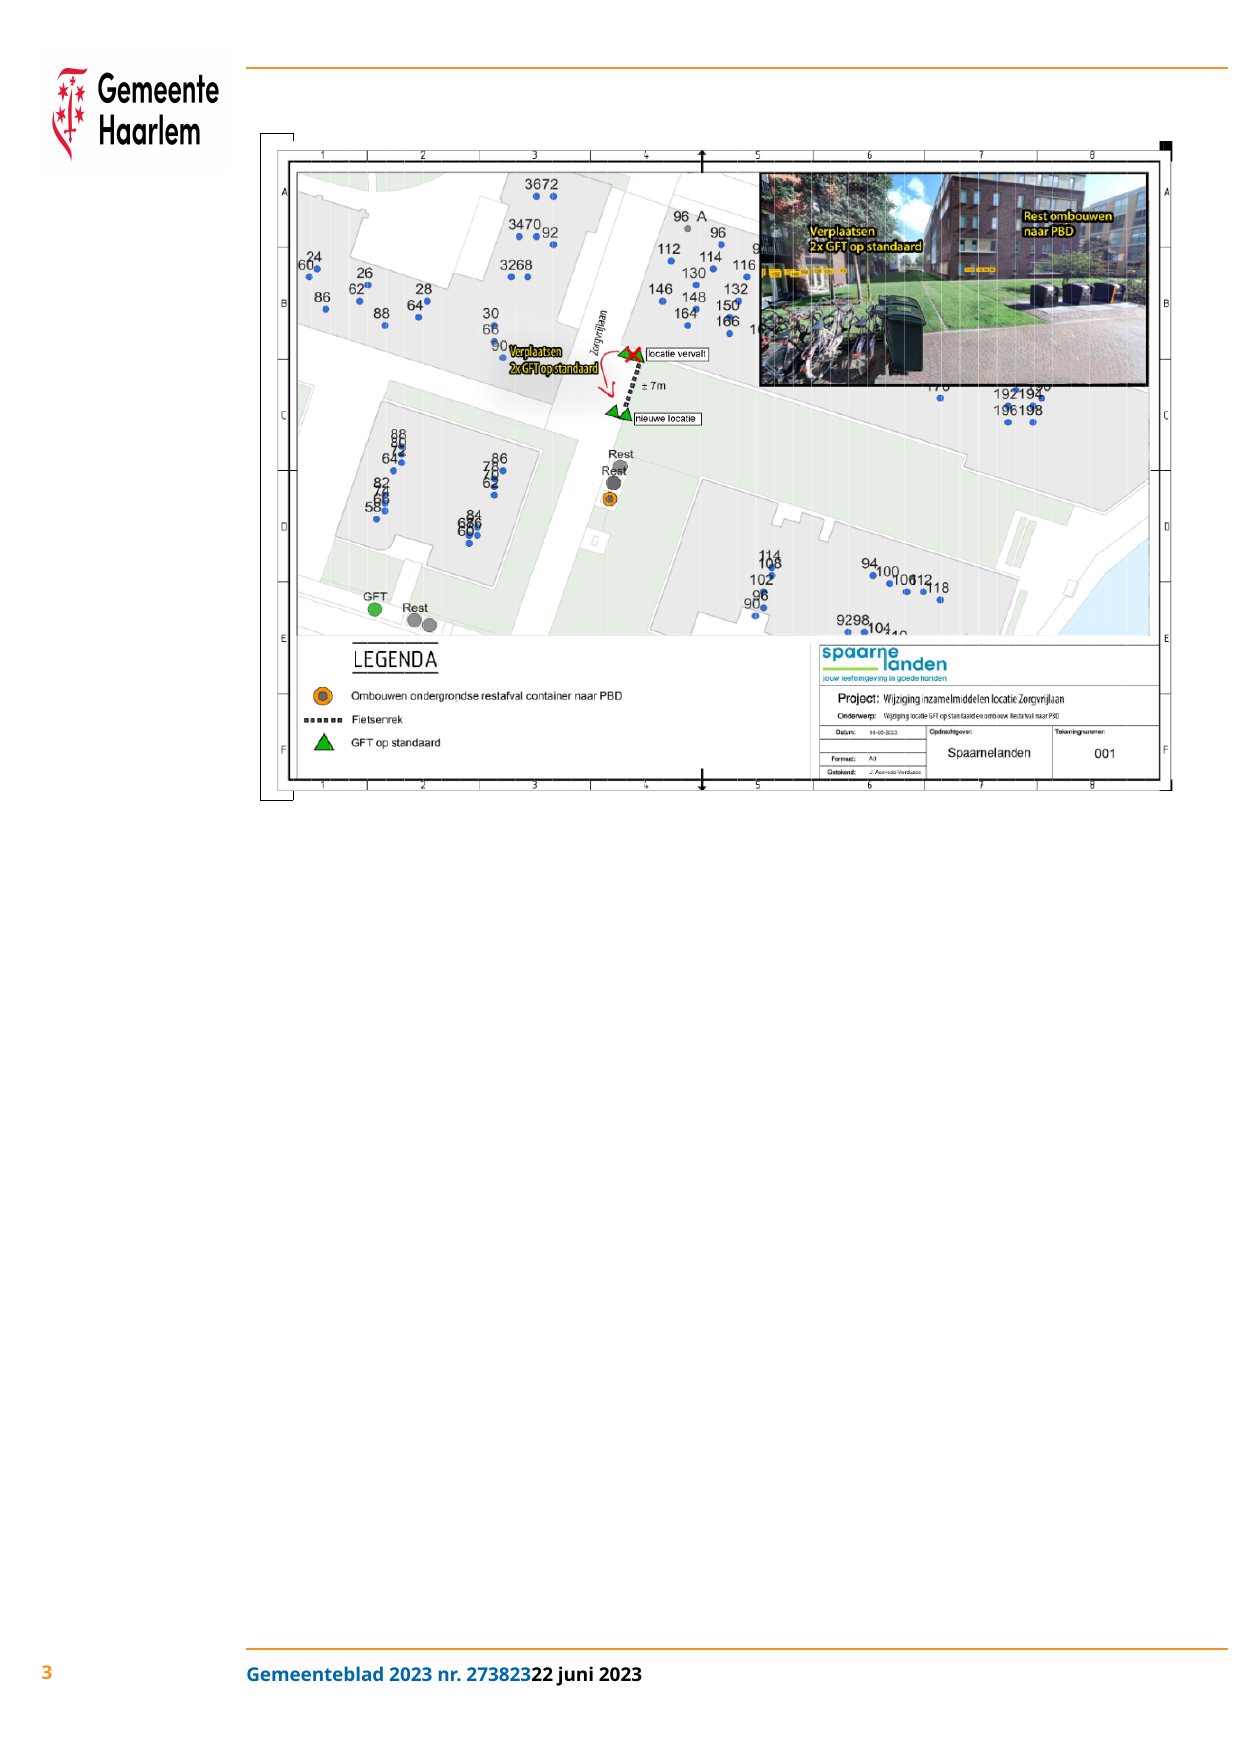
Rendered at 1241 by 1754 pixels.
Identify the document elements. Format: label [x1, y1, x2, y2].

picture [268, 141, 1173, 791]
picture [41, 47, 231, 172]
